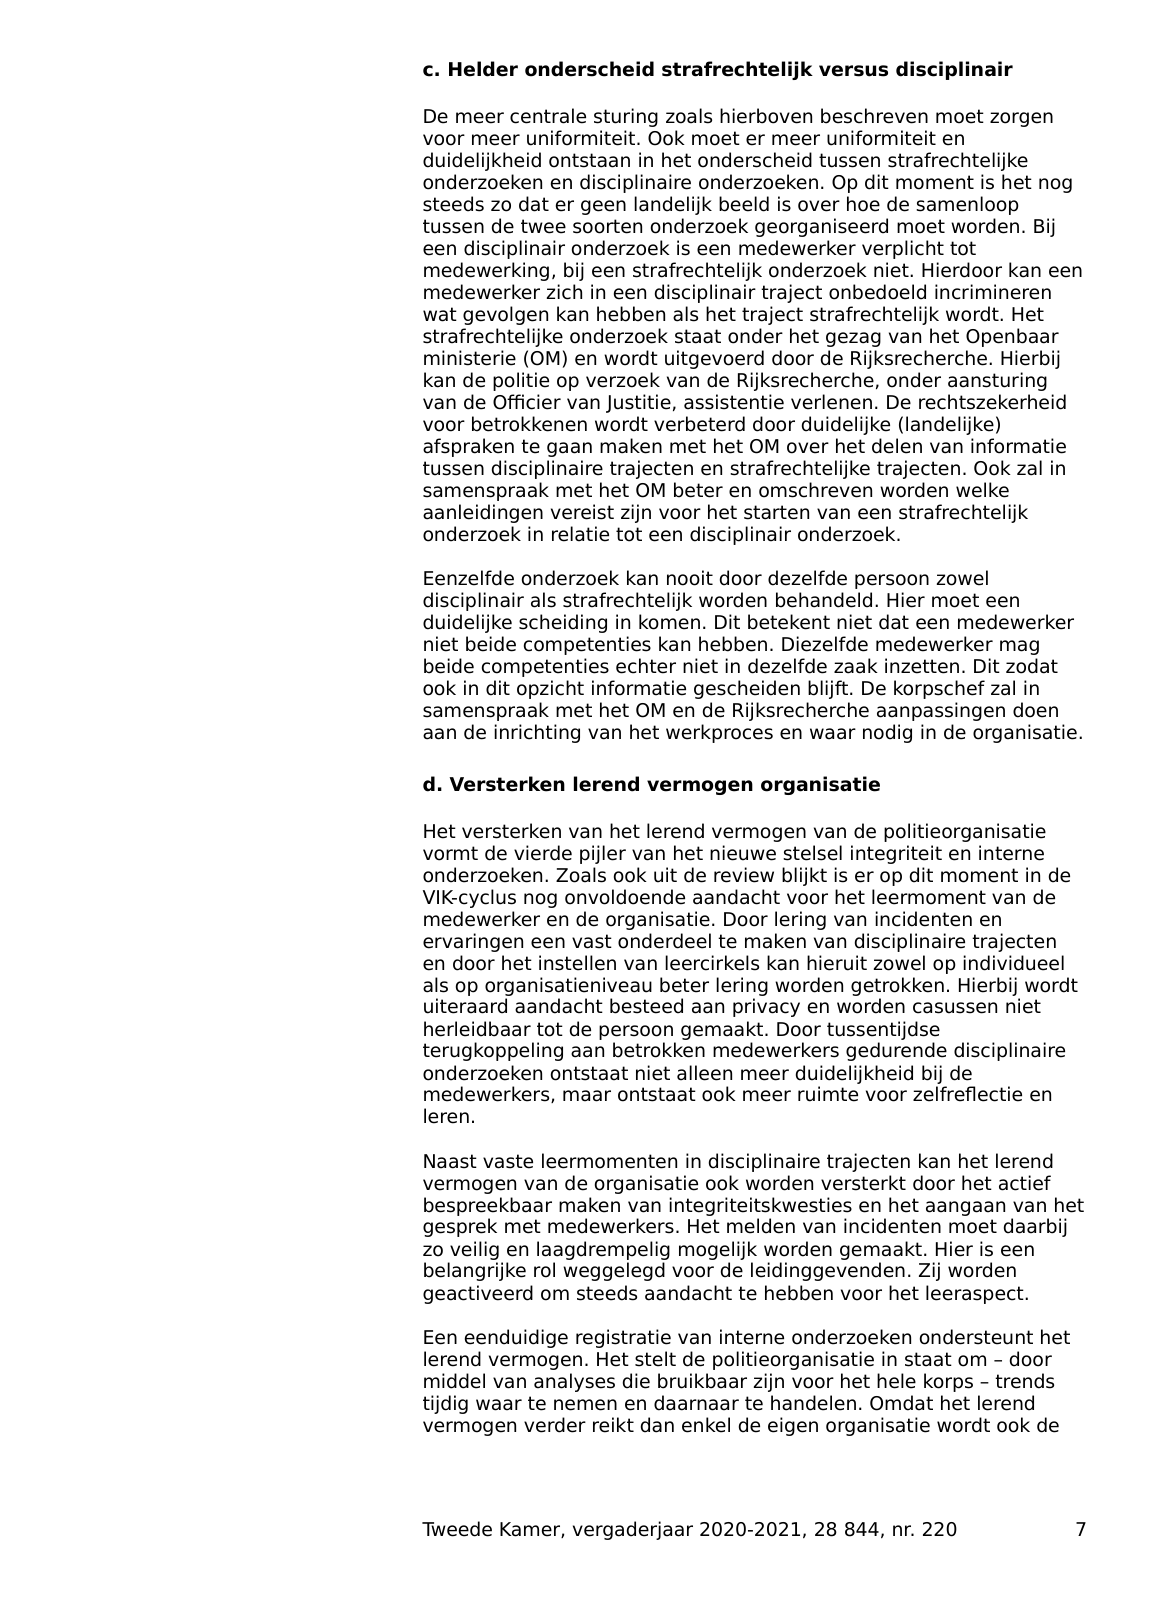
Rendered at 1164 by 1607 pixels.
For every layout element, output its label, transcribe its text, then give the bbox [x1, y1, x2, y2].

text Een eenduidige registratie van interne onderzoeken ondersteunt het lerend vermogen. Het stelt de politieorganisatie in staat om – door middel van analyses die bruikbaar zijn voor het hele korps – trends tijdig waar te nemen en daarnaar te handelen. Omdat het lerend vermogen verder reikt dan enkel de eigen organisatie wordt ook de [422, 1327, 1087, 1436]
text Het versterken van het lerend vermogen van de politieorganisatie vormt de vierde pijler van het nieuwe stelsel integriteit en interne onderzoeken. Zoals ook uit de review blijkt is er op dit moment in de VIK-cyclus nog onvoldoende aandacht voor het leermoment van de medewerker en de organisatie. Door lering van incidenten en ervaringen een vast onderdeel te maken van disciplinaire trajecten en door het instellen van leercirkels kan hieruit zowel op individueel als op organisatieniveau beter lering worden getrokken. Hierbij wordt uiteraard aandacht besteed aan privacy en worden casussen niet herleidbaar tot de persoon gemaakt. Door tussentijdse terugkoppeling aan betrokken medewerkers gedurende disciplinaire onderzoeken ontstaat niet alleen meer duidelijkheid bij de medewerkers, maar ontstaat ook meer ruimte voor zelfreflectie en leren. [422, 821, 1087, 1128]
subtitle d. Versterken lerend vermogen organisatie [422, 774, 1087, 796]
text Eenzelfde onderzoek kan nooit door dezelfde persoon zowel disciplinair als strafrechtelijk worden behandeld. Hier moet een duidelijke scheiding in komen. Dit betekent niet dat een medewerker niet beide competenties kan hebben. Diezelfde medewerker mag beide competenties echter niet in dezelfde zaak inzetten. Dit zodat ook in dit opzicht informatie gescheiden blijft. De korpschef zal in samenspraak met het OM en de Rijksrecherche aanpassingen doen aan de inrichting van het werkproces en waar nodig in de organisatie. [422, 568, 1087, 744]
text De meer centrale sturing zoals hierboven beschreven moet zorgen voor meer uniformiteit. Ook moet er meer uniformiteit en duidelijkheid ontstaan in het onderscheid tussen strafrechtelijke onderzoeken en disciplinaire onderzoeken. Op dit moment is het nog steeds zo dat er geen landelijk beeld is over hoe de samenloop tussen de twee soorten onderzoek georganiseerd moet worden. Bij een disciplinair onderzoek is een medewerker verplicht tot medewerking, bij een strafrechtelijk onderzoek niet. Hierdoor kan een medewerker zich in een disciplinair traject onbedoeld incrimineren wat gevolgen kan hebben als het traject strafrechtelijk wordt. Het strafrechtelijke onderzoek staat onder het gezag van het Openbaar ministerie (OM) en wordt uitgevoerd door de Rijksrecherche. Hierbij kan de politie op verzoek van de Rijksrecherche, onder aansturing van de Officier van Justitie, assistentie verlenen. De rechtszekerheid voor betrokkenen wordt verbeterd door duidelijke (landelijke) afspraken te gaan maken met het OM over het delen van informatie tussen disciplinaire trajecten en strafrechtelijke trajecten. Ook zal in samenspraak met het OM beter en omschreven worden welke aanleidingen vereist zijn voor het starten van een strafrechtelijk onderzoek in relatie tot een disciplinair onderzoek. [422, 106, 1087, 546]
text Naast vaste leermomenten in disciplinaire trajecten kan het lerend vermogen van de organisatie ook worden versterkt door het actief bespreekbaar maken van integriteitskwesties en het aangaan van het gesprek met medewerkers. Het melden van incidenten moet daarbij zo veilig en laagdrempelig mogelijk worden gemaakt. Hier is een belangrijke rol weggelegd voor de leidinggevenden. Zij worden geactiveerd om steeds aandacht te hebben voor het leeraspect. [422, 1151, 1087, 1304]
subtitle c. Helder onderscheid strafrechtelijk versus disciplinair [422, 59, 1087, 81]
